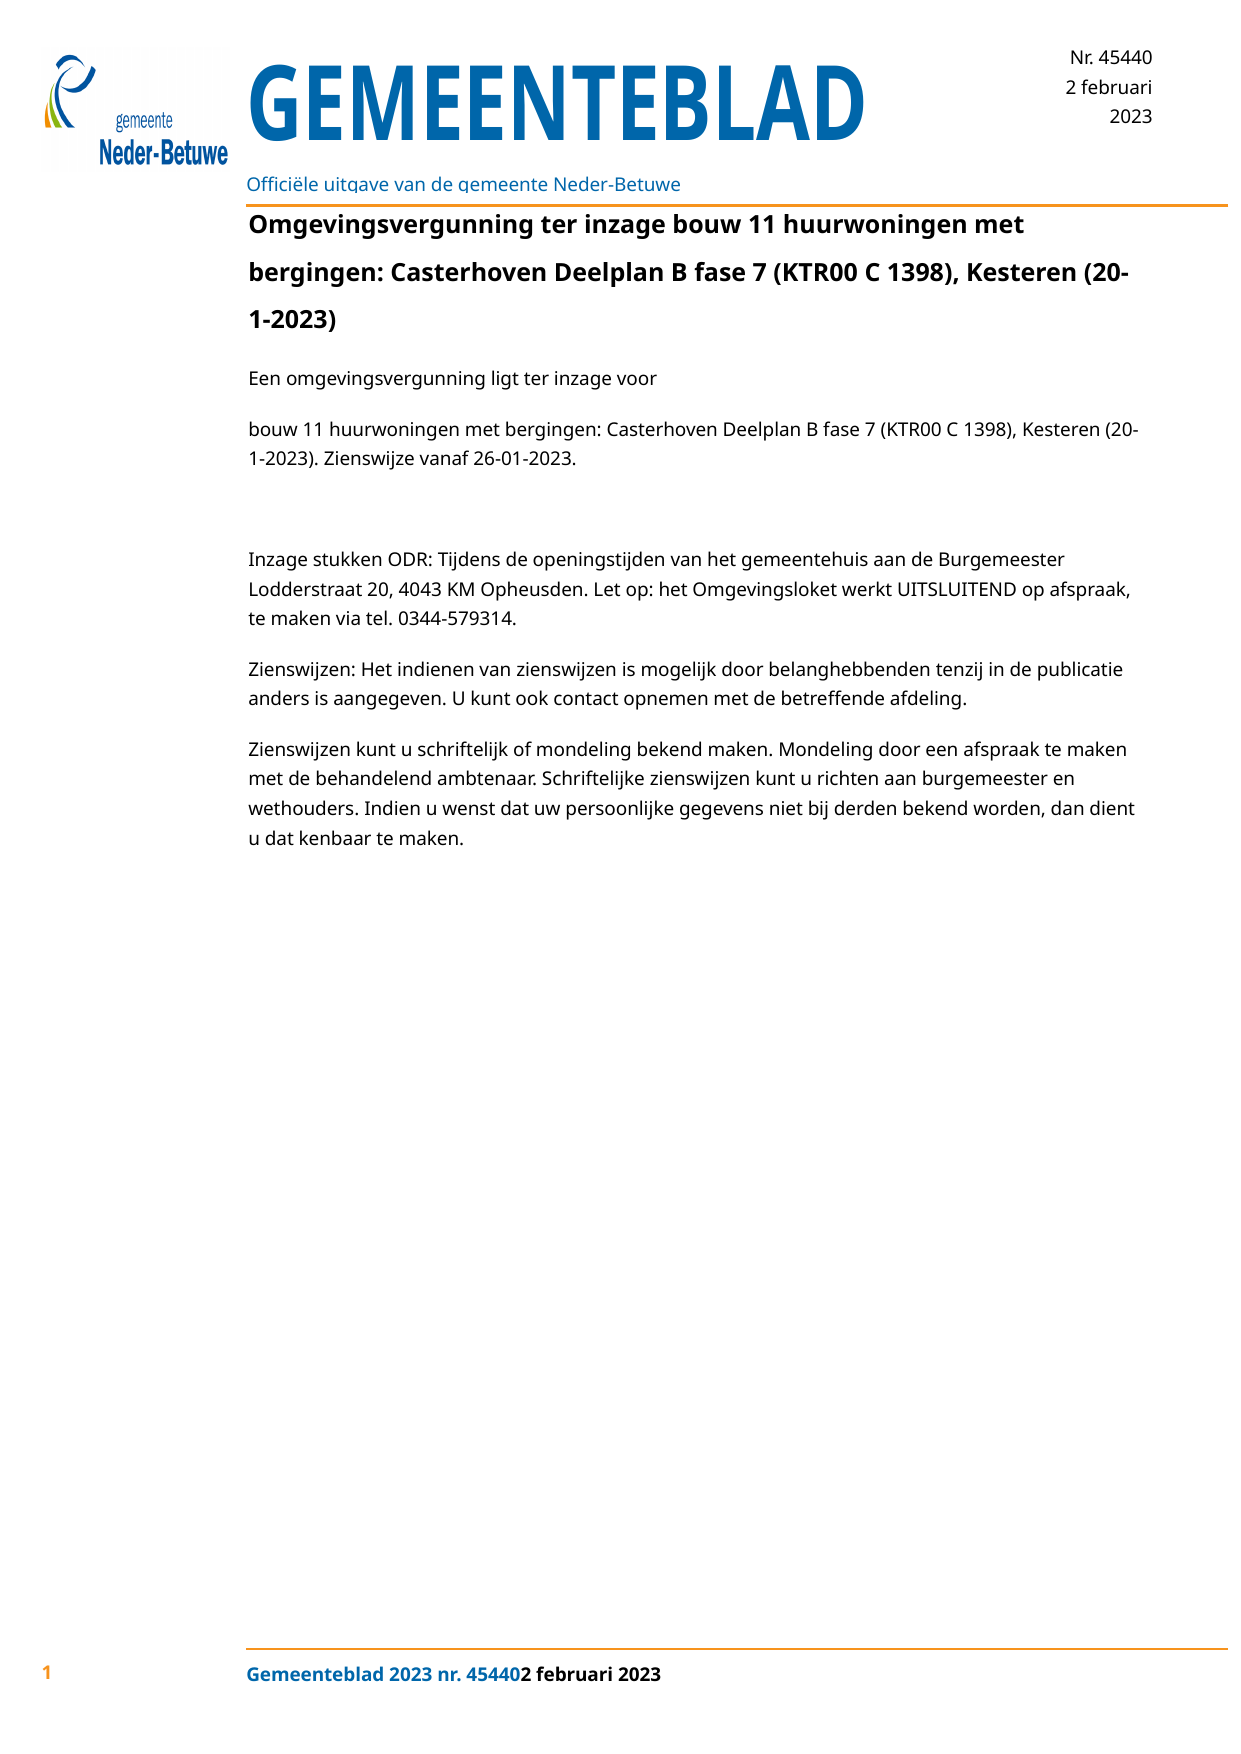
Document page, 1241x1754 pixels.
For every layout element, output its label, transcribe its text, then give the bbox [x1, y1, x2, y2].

text Omgevingsvergunning ter inzage bouw 11 huurwoningen met bergingen: Casterhoven Deelplan B fase 7 (KTR00 C 1398), Kesteren (20-1-2023) [248, 207, 1152, 336]
picture [41, 47, 231, 172]
text Een omgevingsvergunning ligt ter inzage voor [248, 366, 1152, 391]
text Inzage stukken ODR: Tijdens de openingstijden van het gemeentehuis aan de Burgemeester Lodderstraat 20, 4043 KM Opheusden. Let op: het Omgevingsloket werkt UITSLUITEND op afspraak, te maken via tel. 0344-579314. [248, 546, 1152, 631]
text bouw 11 huurwoningen met bergingen: Casterhoven Deelplan B fase 7 (KTR00 C 1398), Kesteren (20-1-2023). Zienswijze vanaf 26-01-2023. [248, 416, 1152, 471]
text Zienswijzen kunt u schriftelijk of mondeling bekend maken. Mondeling door een afspraak te maken met de behandelend ambtenaar. Schriftelijke zienswijzen kunt u richten aan burgemeester en wethouders. Indien u wenst dat uw persoonlijke gegevens niet bij derden bekend worden, dan dient u dat kenbaar te maken. [248, 736, 1152, 850]
text Zienswijzen: Het indienen van zienswijzen is mogelijk door belanghebbenden tenzij in de publicatie anders is aangegeven. U kunt ook contact opnemen met de betreffende afdeling. [248, 656, 1152, 711]
